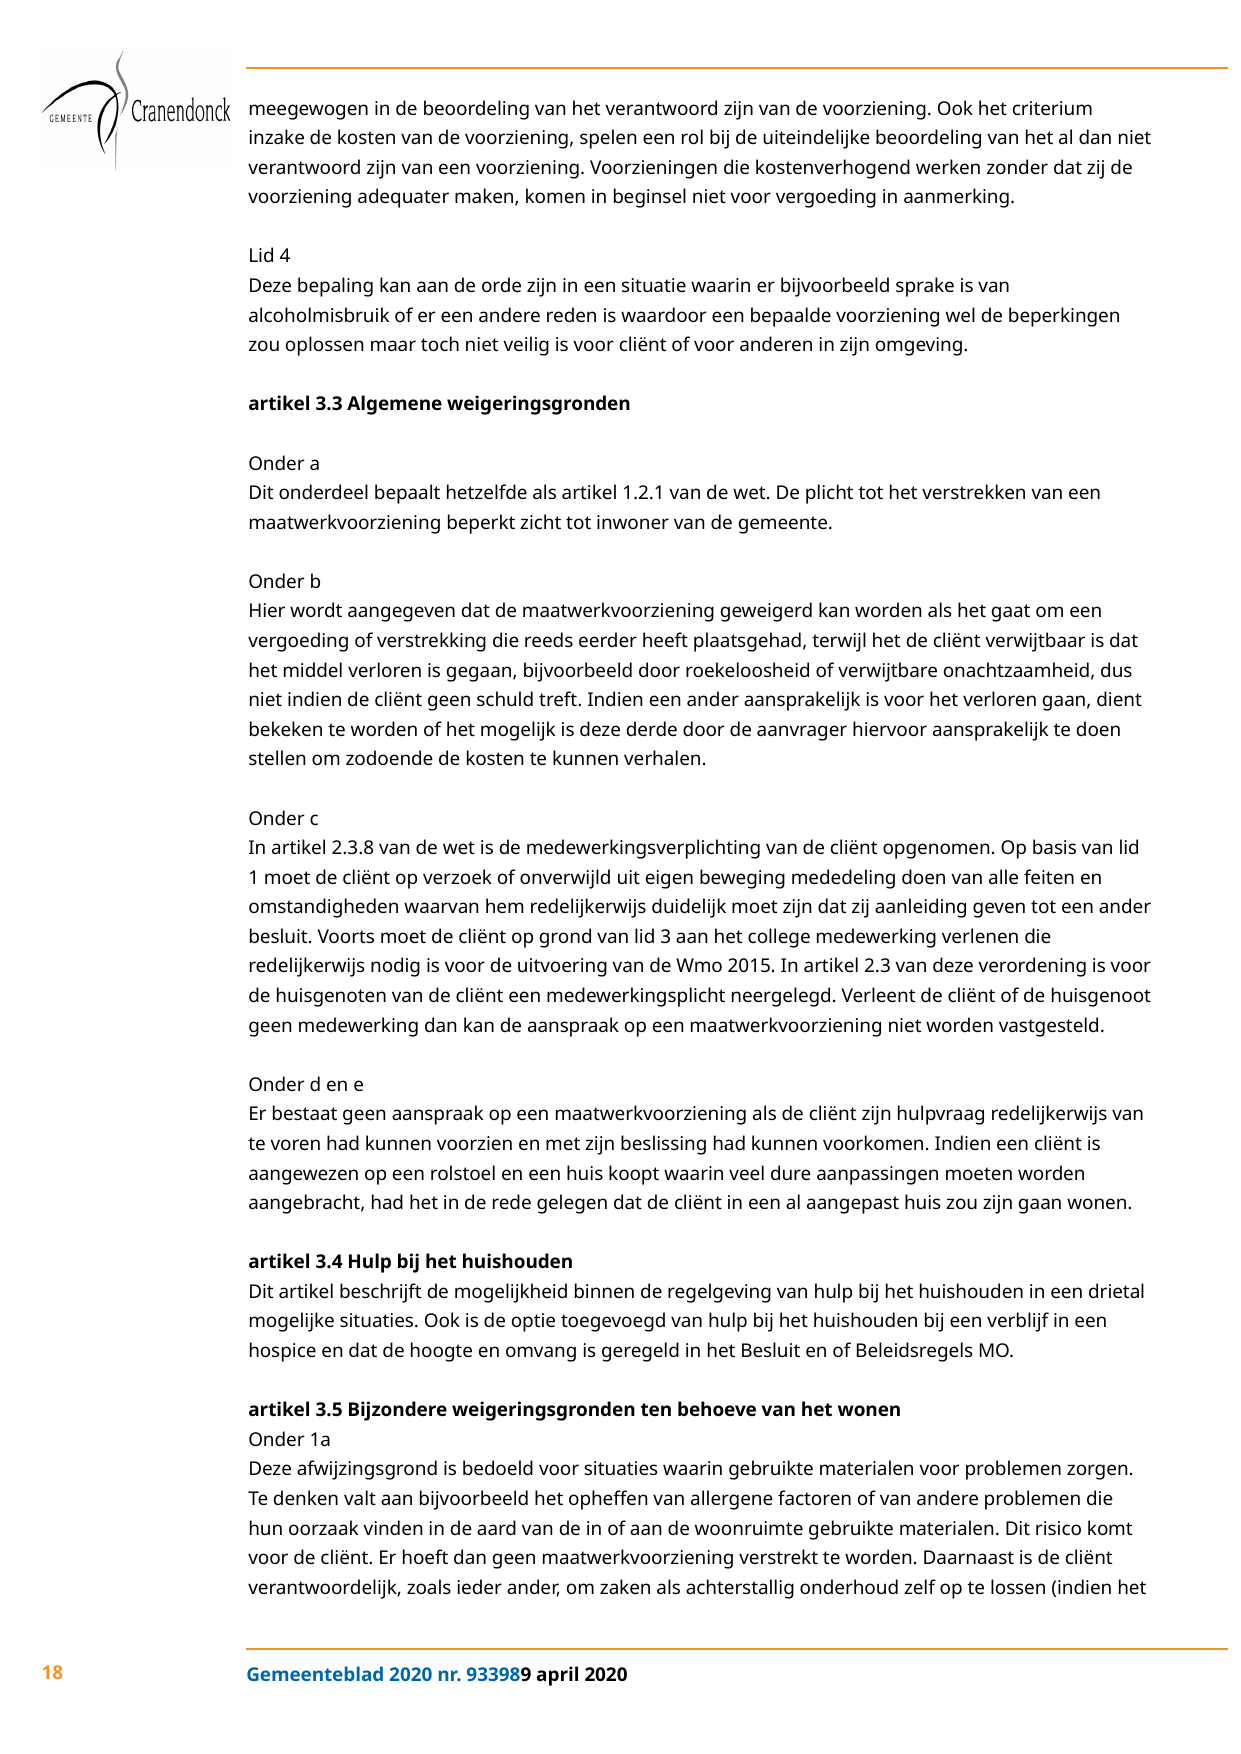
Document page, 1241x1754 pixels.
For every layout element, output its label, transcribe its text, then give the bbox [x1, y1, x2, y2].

text artikel 3.3 Algemene weigeringsgronden [248, 391, 1152, 416]
text Onder 1a [248, 1426, 1152, 1452]
picture [41, 47, 231, 172]
text Onder d en e [248, 1071, 1152, 1097]
text artikel 3.5 Bijzondere weigeringsgronden ten behoeve van het wonen [248, 1396, 1152, 1422]
text Dit artikel beschrijft de mogelijkheid binnen de regelgeving van hulp bij het huishouden in een drietal mogelijke situaties. Ook is de optie toegevoegd van hulp bij het huishouden bij een verblijf in een hospice en dat de hoogte en omvang is geregeld in het Besluit en of Beleidsregels MO. [248, 1278, 1152, 1363]
text artikel 3.4 Hulp bij het huishouden [248, 1248, 1152, 1274]
text Hier wordt aangegeven dat de maatwerkvoorziening geweigerd kan worden als het gaat om een vergoeding of verstrekking die reeds eerder heeft plaatsgehad, terwijl het de cliënt verwijtbaar is dat het middel verloren is gegaan, bijvoorbeeld door roekeloosheid of verwijtbare onachtzaamheid, dus niet indien de cliënt geen schuld treft. Indien een ander aansprakelijk is voor het verloren gaan, dient bekeken te worden of het mogelijk is deze derde door de aanvrager hiervoor aansprakelijk te doen stellen om zodoende de kosten te kunnen verhalen. [248, 598, 1152, 771]
text Deze afwijzingsgrond is bedoeld voor situaties waarin gebruikte materialen voor problemen zorgen. Te denken valt aan bijvoorbeeld het opheffen van allergene factoren of van andere problemen die hun oorzaak vinden in de aard van de in of aan de woonruimte gebruikte materialen. Dit risico komt voor de cliënt. Er hoeft dan geen maatwerkvoorziening verstrekt te worden. Daarnaast is de cliënt verantwoordelijk, zoals ieder ander, om zaken als achterstallig onderhoud zelf op te lossen (indien het [248, 1456, 1152, 1600]
text meegewogen in de beoordeling van het verantwoord zijn van de voorziening. Ook het criterium inzake de kosten van de voorziening, spelen een rol bij de uiteindelijke beoordeling van het al dan niet verantwoord zijn van een voorziening. Voorzieningen die kostenverhogend werken zonder dat zij de voorziening adequater maken, komen in beginsel niet voor vergoeding in aanmerking. [248, 95, 1152, 209]
text Er bestaat geen aanspraak op een maatwerkvoorziening als de cliënt zijn hulpvraag redelijkerwijs van te voren had kunnen voorzien en met zijn beslissing had kunnen voorkomen. Indien een cliënt is aangewezen op een rolstoel en een huis koopt waarin veel dure aanpassingen moeten worden aangebracht, had het in de rede gelegen dat de cliënt in een al aangepast huis zou zijn gaan wonen. [248, 1101, 1152, 1215]
text Dit onderdeel bepaalt hetzelfde als artikel 1.2.1 van de wet. De plicht tot het verstrekken van een maatwerkvoorziening beperkt zicht tot inwoner van de gemeente. [248, 479, 1152, 535]
text In artikel 2.3.8 van de wet is de medewerkingsverplichting van de cliënt opgenomen. Op basis van lid 1 moet de cliënt op verzoek of onverwijld uit eigen beweging mededeling doen van alle feiten en omstandigheden waarvan hem redelijkerwijs duidelijk moet zijn dat zij aanleiding geven tot een ander besluit. Voorts moet de cliënt op grond van lid 3 aan het college medewerking verlenen die redelijkerwijs nodig is voor de uitvoering van de Wmo 2015. In artikel 2.3 van deze verordening is voor de huisgenoten van de cliënt een medewerkingsplicht neergelegd. Verleent de cliënt of de huisgenoot geen medewerking dan kan de aanspraak op een maatwerkvoorziening niet worden vastgesteld. [248, 834, 1152, 1038]
text Onder c [248, 805, 1152, 831]
text Onder a [248, 450, 1152, 476]
text Deze bepaling kan aan de orde zijn in een situatie waarin er bijvoorbeeld sprake is van alcoholmisbruik of er een andere reden is waardoor een bepaalde voorziening wel de beperkingen zou oplossen maar toch niet veilig is voor cliënt of voor anderen in zijn omgeving. [248, 272, 1152, 357]
text Lid 4 [248, 243, 1152, 268]
text Onder b [248, 568, 1152, 594]
